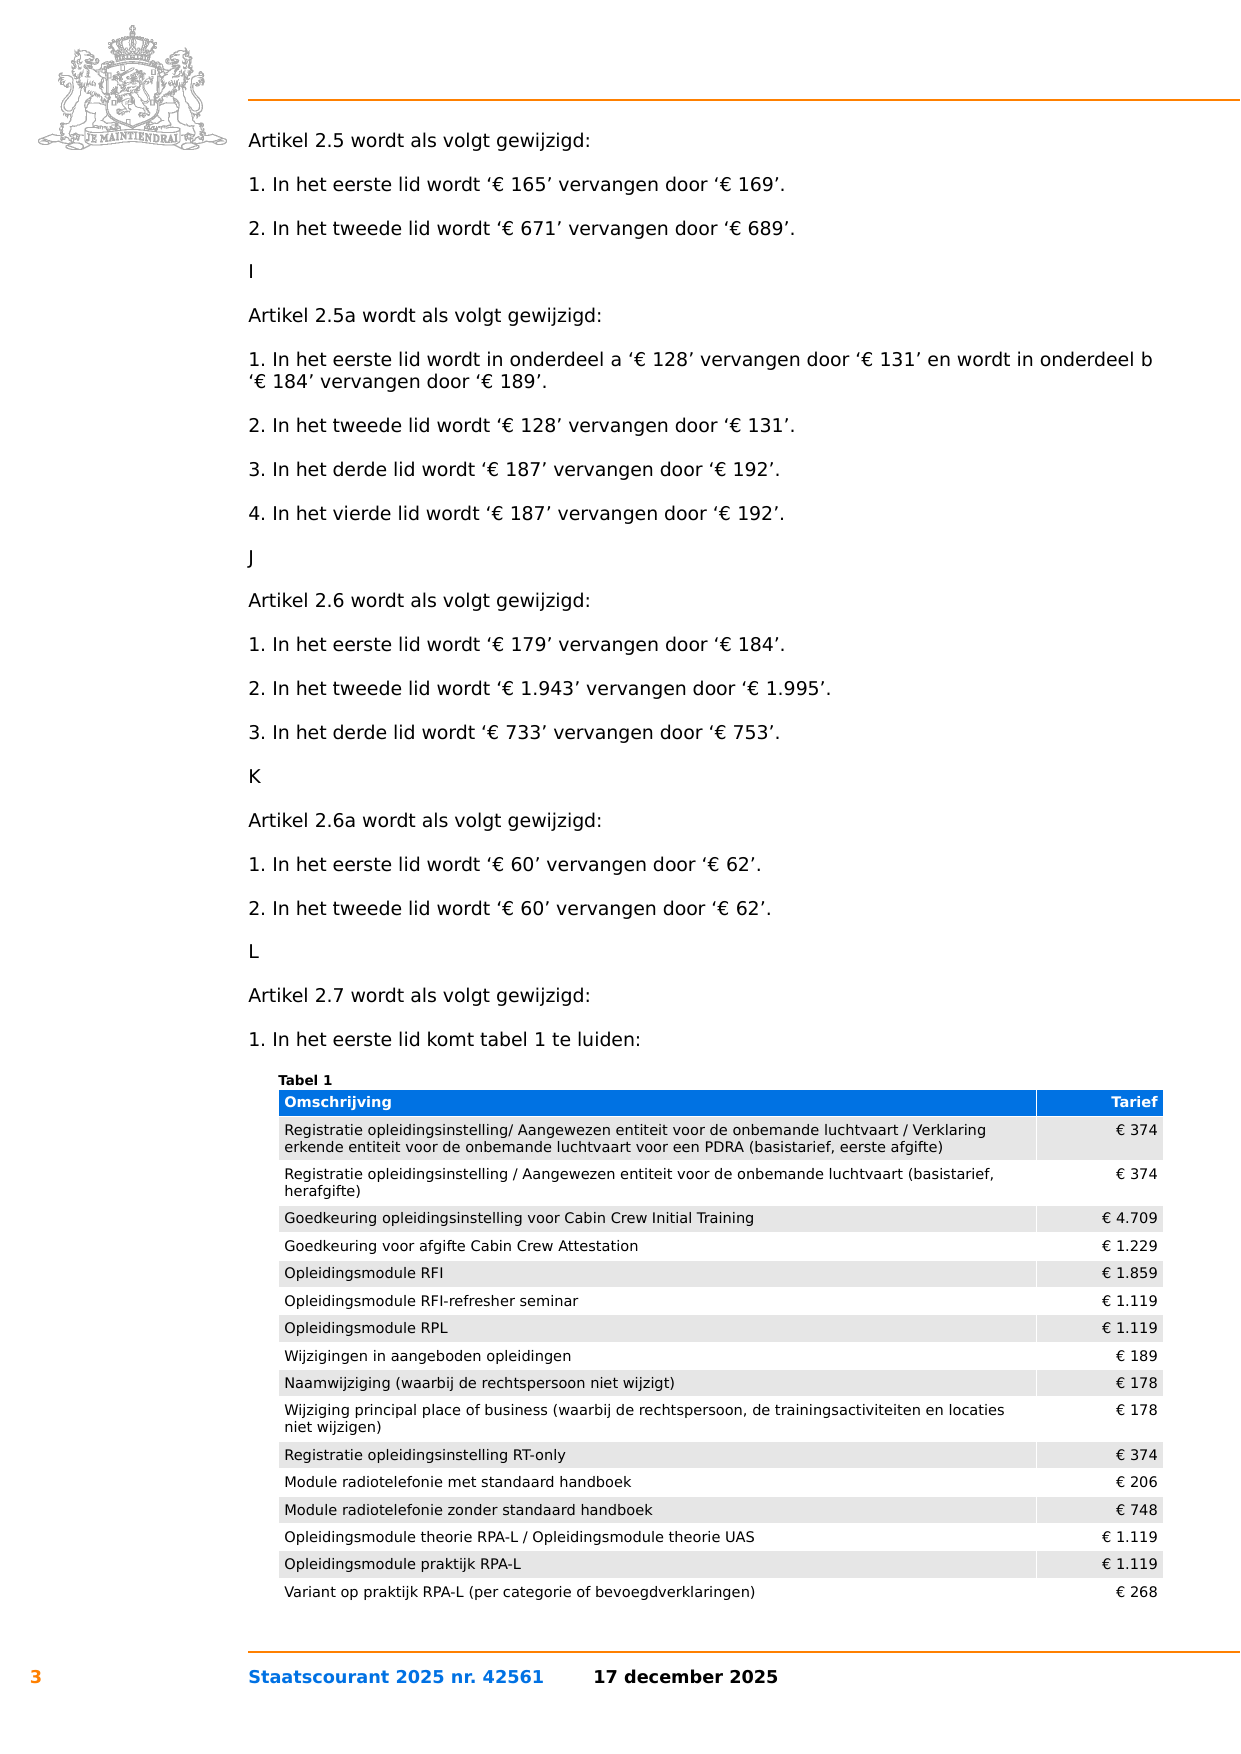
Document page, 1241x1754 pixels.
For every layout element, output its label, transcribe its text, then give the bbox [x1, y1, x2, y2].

text 2. In het tweede lid wordt ‘€ 60’ vervangen door ‘€ 62’. [248, 897, 1163, 919]
text 1. In het eerste lid wordt in onderdeel a ‘€ 128’ vervangen door ‘€ 131’ en wordt in onderdeel b ‘€ 184’ vervangen door ‘€ 189’. [248, 349, 1163, 393]
text 1. In het eerste lid wordt ‘€ 60’ vervangen door ‘€ 62’. [248, 853, 1163, 876]
table_cell € 1.229 [1037, 1233, 1163, 1259]
table_cell € 374 [1037, 1161, 1163, 1205]
text K [248, 766, 1163, 788]
text 3. In het derde lid wordt ‘€ 187’ vervangen door ‘€ 192’. [248, 459, 1163, 481]
table_cell Goedkeuring opleidingsinstelling voor Cabin Crew Initial Training [279, 1206, 1036, 1232]
table_cell Opleidingsmodule RFI [279, 1261, 1036, 1287]
text Artikel 2.5a wordt als volgt gewijzigd: [248, 305, 1163, 327]
text L [248, 941, 1163, 963]
table_cell Opleidingsmodule RFI-refresher seminar [279, 1288, 1036, 1314]
table_cell € 1.119 [1037, 1288, 1163, 1314]
text Artikel 2.5 wordt als volgt gewijzigd: [248, 130, 1163, 152]
table_cell Opleidingsmodule RPL [279, 1315, 1036, 1342]
text 4. In het vierde lid wordt ‘€ 187’ vervangen door ‘€ 192’. [248, 503, 1163, 525]
picture [38, 25, 227, 150]
table_cell € 374 [1037, 1117, 1163, 1160]
text 2. In het tweede lid wordt ‘€ 128’ vervangen door ‘€ 131’. [248, 415, 1163, 437]
table_cell Opleidingsmodule theorie RPA-L / Opleidingsmodule theorie UAS [279, 1524, 1036, 1550]
table_cell € 178 [1037, 1370, 1163, 1396]
text 2. In het tweede lid wordt ‘€ 671’ vervangen door ‘€ 689’. [248, 218, 1163, 239]
table_cell € 1.119 [1037, 1551, 1163, 1578]
text 1. In het eerste lid komt tabel 1 te luiden: [248, 1029, 1163, 1051]
text I [248, 261, 1163, 283]
table_cell € 748 [1037, 1497, 1163, 1523]
text Artikel 2.6a wordt als volgt gewijzigd: [248, 810, 1163, 832]
text J [248, 547, 1163, 568]
table_cell Tarief [1037, 1090, 1163, 1116]
text Artikel 2.6 wordt als volgt gewijzigd: [248, 590, 1163, 612]
table_cell € 1.119 [1037, 1524, 1163, 1550]
table_cell € 374 [1037, 1442, 1163, 1468]
text Artikel 2.7 wordt als volgt gewijzigd: [248, 985, 1163, 1007]
text 1. In het eerste lid wordt ‘€ 165’ vervangen door ‘€ 169’. [248, 174, 1163, 196]
text 2. In het tweede lid wordt ‘€ 1.943’ vervangen door ‘€ 1.995’. [248, 678, 1163, 700]
table_cell Naamwijziging (waarbij de rechtspersoon niet wijzigt) [279, 1370, 1036, 1396]
table_cell Omschrijving [279, 1090, 1036, 1116]
table_cell € 268 [1037, 1579, 1163, 1605]
table_cell € 178 [1037, 1398, 1163, 1441]
table_cell Variant op praktijk RPA-L (per categorie of bevoegdverklaringen) [279, 1579, 1036, 1605]
table_cell Wijzigingen in aangeboden opleidingen [279, 1343, 1036, 1369]
text 3. In het derde lid wordt ‘€ 733’ vervangen door ‘€ 753’. [248, 722, 1163, 744]
table_cell € 189 [1037, 1343, 1163, 1369]
table_cell Registratie opleidingsinstelling/ Aangewezen entiteit voor de onbemande luchtvaart / Verklaring erkende entiteit voor de onbemande luchtvaart voor een PDRA (basistarief, eerste afgifte) [279, 1117, 1036, 1160]
text 1. In het eerste lid wordt ‘€ 179’ vervangen door ‘€ 184’. [248, 634, 1163, 656]
table_cell € 4.709 [1037, 1206, 1163, 1232]
table_cell Module radiotelefonie met standaard handboek [279, 1469, 1036, 1496]
table_cell Module radiotelefonie zonder standaard handboek [279, 1497, 1036, 1523]
table_cell € 1.119 [1037, 1315, 1163, 1342]
table_cell Registratie opleidingsinstelling / Aangewezen entiteit voor de onbemande luchtvaart (basistarief, herafgifte) [279, 1161, 1036, 1205]
table_cell Wijziging principal place of business (waarbij de rechtspersoon, de trainingsactiviteiten en locaties niet wijzigen) [279, 1398, 1036, 1441]
table_cell € 1.859 [1037, 1261, 1163, 1287]
table_cell Opleidingsmodule praktijk RPA-L [279, 1551, 1036, 1578]
table_cell Registratie opleidingsinstelling RT-only [279, 1442, 1036, 1468]
table_cell € 206 [1037, 1469, 1163, 1496]
table_cell Goedkeuring voor afgifte Cabin Crew Attestation [279, 1233, 1036, 1259]
table_header Tabel 1 [278, 1073, 1163, 1088]
